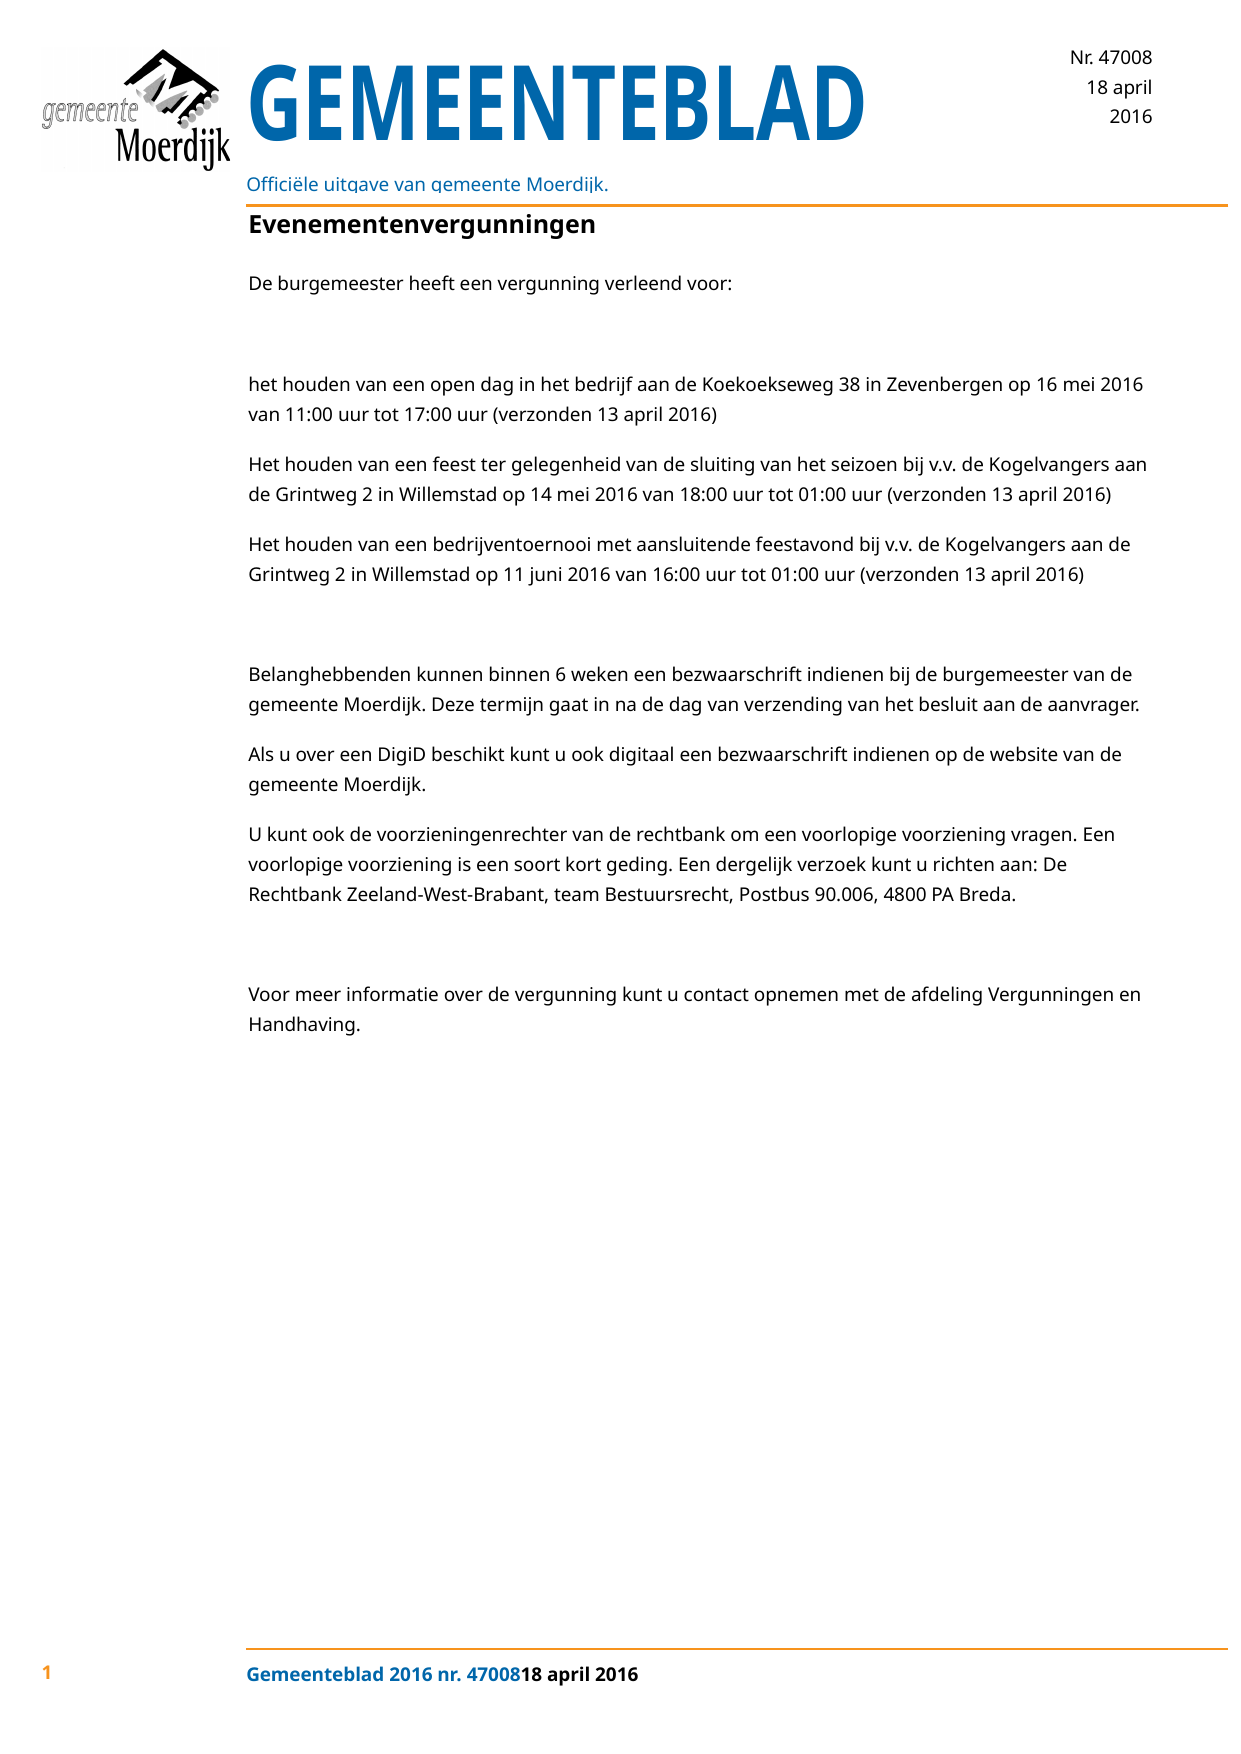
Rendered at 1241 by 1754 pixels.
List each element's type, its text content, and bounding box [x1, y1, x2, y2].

picture [41, 47, 231, 172]
text Voor meer informatie over de vergunning kunt u contact opnemen met de afdeling Vergunningen en Handhaving. [248, 982, 1152, 1037]
text Evenementenvergunningen [248, 207, 1152, 241]
text De burgemeester heeft een ­vergunning verleend voor: [248, 270, 1152, 296]
text het houden van een open dag in het bedrijf aan de Koekoekseweg 38 in Zevenbergen op 16 mei 2016 van 11:00 uur tot 17:00 uur (verzonden 13 april 2016) [248, 371, 1152, 426]
text Belanghebbenden kunnen binnen 6 weken een bezwaarschrift indienen bij de burgemeester van de gemeente Moerdijk. Deze termijn gaat in na de dag van verzending van het besluit aan de aanvrager. [248, 662, 1152, 717]
text Het houden van een feest ter gelegenheid van de sluiting van het seizoen bij v.v. de Kogelvangers aan de Grintweg 2 in Willemstad op 14 mei 2016 van 18:00 uur tot 01:00 uur (verzonden 13 april 2016) [248, 451, 1152, 506]
text Het houden van een bedrijventoernooi met aansluitende feestavond bij v.v. de Kogelvangers aan de Grintweg 2 in Willemstad op 11 juni 2016 van 16:00 uur tot 01:00 uur (verzonden 13 april 2016) [248, 531, 1152, 586]
text U kunt ook de voorzieningenrechter van de rechtbank om een voorlopige voorziening vragen. Een voorlopige voorziening is een soort kort geding. Een dergelijk verzoek kunt u richten aan: De Rechtbank Zeeland-West-Brabant, team Bestuursrecht, Postbus 90.006, 4800 PA Breda. [248, 822, 1152, 906]
text Als u over een DigiD beschikt kunt u ook digitaal een bezwaarschrift indienen op de website van de gemeente Moerdijk. [248, 742, 1152, 797]
